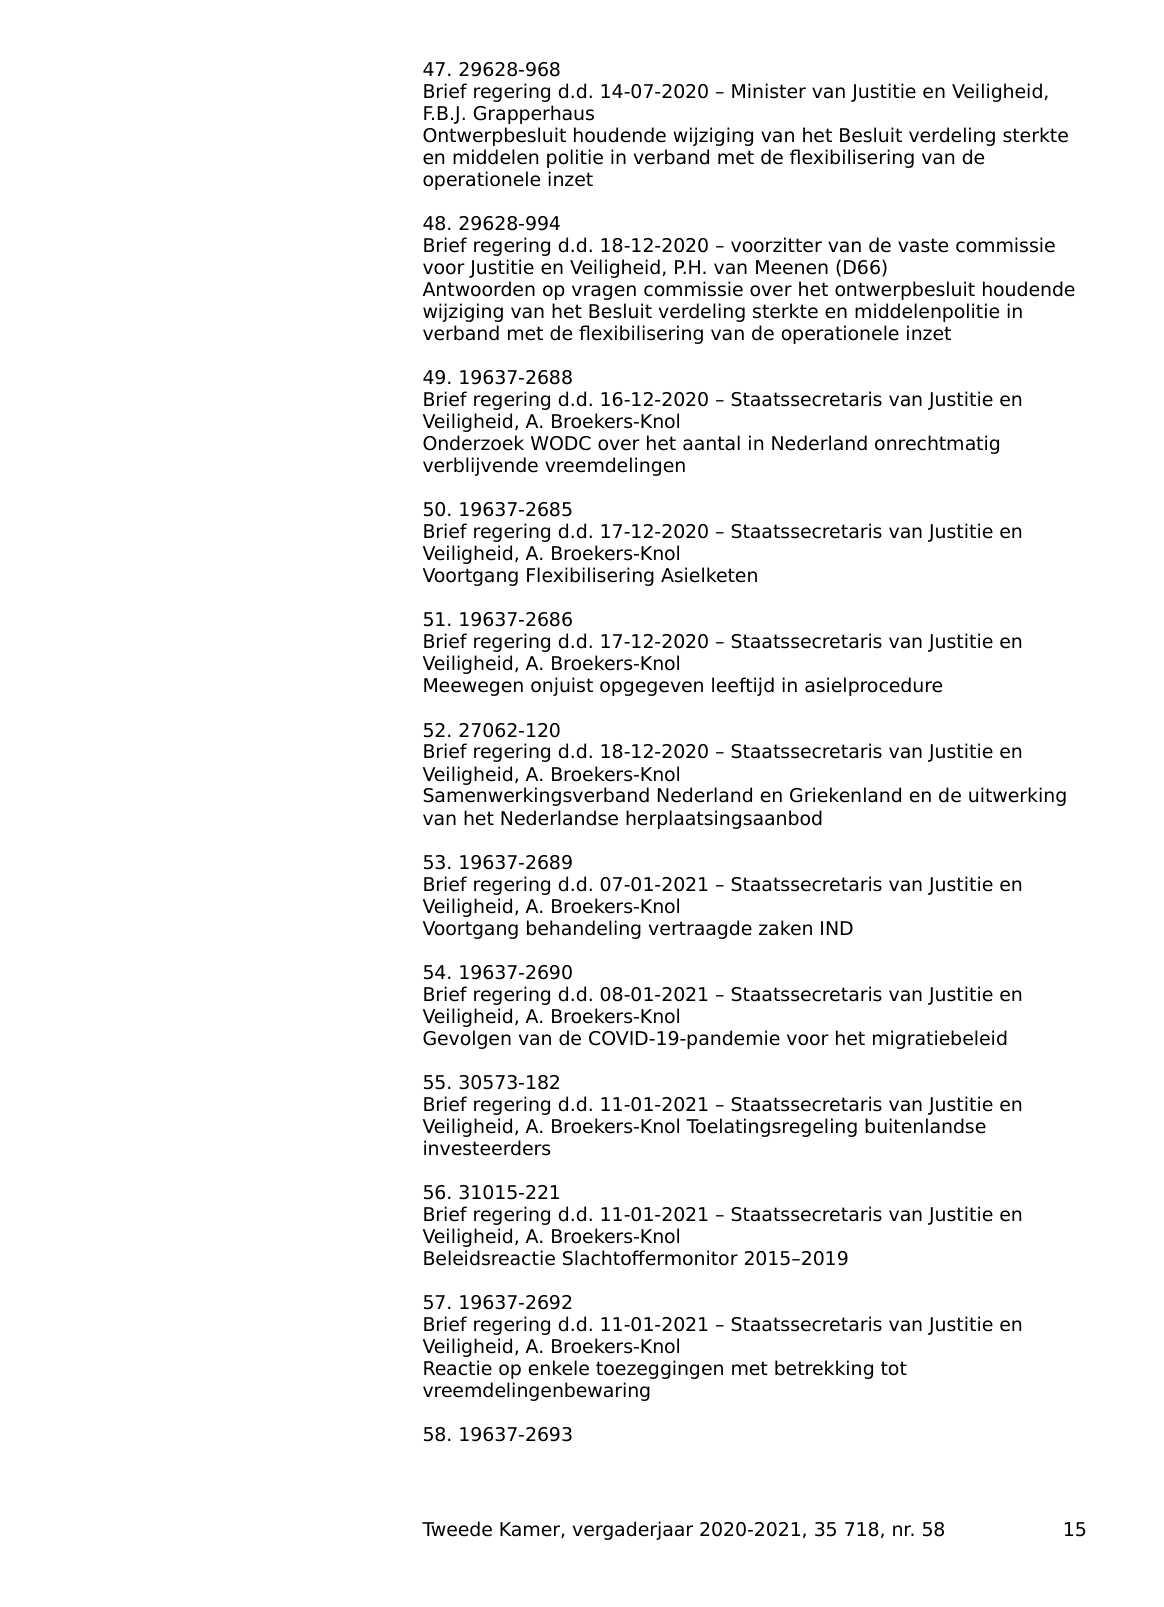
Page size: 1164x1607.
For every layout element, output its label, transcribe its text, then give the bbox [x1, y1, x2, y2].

text Brief regering d.d. 18-12-2020 – Staatssecretaris van Justitie en Veiligheid, A. Broekers-Knol [422, 741, 1087, 785]
text 50. 19637-2685 [422, 499, 1087, 521]
text Reactie op enkele toezeggingen met betrekking tot vreemdelingenbewaring [422, 1358, 1087, 1402]
text Brief regering d.d. 17-12-2020 – Staatssecretaris van Justitie en Veiligheid, A. Broekers-Knol [422, 521, 1087, 565]
text 55. 30573-182 [422, 1072, 1087, 1094]
text 48. 29628-994 [422, 213, 1087, 235]
text 49. 19637-2688 [422, 367, 1087, 389]
text 52. 27062-120 [422, 719, 1087, 741]
text Brief regering d.d. 08-01-2021 – Staatssecretaris van Justitie en Veiligheid, A. Broekers-Knol [422, 984, 1087, 1028]
text 56. 31015-221 [422, 1182, 1087, 1204]
text Brief regering d.d. 18-12-2020 – voorzitter van de vaste commissie voor Justitie en Veiligheid, P.H. van Meenen (D66) [422, 235, 1087, 279]
text Beleidsreactie Slachtoffermonitor 2015–2019 [422, 1248, 1087, 1270]
text Brief regering d.d. 14-07-2020 – Minister van Justitie en Veiligheid, F.B.J. Grapperhaus [422, 81, 1087, 125]
text Brief regering d.d. 07-01-2021 – Staatssecretaris van Justitie en Veiligheid, A. Broekers-Knol [422, 873, 1087, 917]
text Voortgang behandeling vertraagde zaken IND [422, 917, 1087, 939]
text 51. 19637-2686 [422, 609, 1087, 631]
text 58. 19637-2693 [422, 1424, 1087, 1446]
text Brief regering d.d. 17-12-2020 – Staatssecretaris van Justitie en Veiligheid, A. Broekers-Knol [422, 631, 1087, 675]
text Brief regering d.d. 11-01-2021 – Staatssecretaris van Justitie en Veiligheid, A. Broekers-Knol Toelatingsregeling buitenlandse investeerders [422, 1094, 1087, 1160]
text Onderzoek WODC over het aantal in Nederland onrechtmatig verblijvende vreemdelingen [422, 433, 1087, 477]
text 57. 19637-2692 [422, 1292, 1087, 1314]
text Brief regering d.d. 11-01-2021 – Staatssecretaris van Justitie en Veiligheid, A. Broekers-Knol [422, 1204, 1087, 1248]
text Brief regering d.d. 16-12-2020 – Staatssecretaris van Justitie en Veiligheid, A. Broekers-Knol [422, 389, 1087, 433]
text Samenwerkingsverband Nederland en Griekenland en de uitwerking van het Nederlandse herplaatsingsaanbod [422, 785, 1087, 829]
text 54. 19637-2690 [422, 962, 1087, 984]
text Ontwerpbesluit houdende wijziging van het Besluit verdeling sterkte en middelen politie in verband met de flexibilisering van de operationele inzet [422, 125, 1087, 191]
text Antwoorden op vragen commissie over het ontwerpbesluit houdende wijziging van het Besluit verdeling sterkte en middelenpolitie in verband met de flexibilisering van de operationele inzet [422, 279, 1087, 345]
text 47. 29628-968 [422, 59, 1087, 81]
text 53. 19637-2689 [422, 852, 1087, 873]
text Gevolgen van de COVID-19-pandemie voor het migratiebeleid [422, 1028, 1087, 1049]
text Voortgang Flexibilisering Asielketen [422, 565, 1087, 587]
text Meewegen onjuist opgegeven leeftijd in asielprocedure [422, 675, 1087, 697]
text Brief regering d.d. 11-01-2021 – Staatssecretaris van Justitie en Veiligheid, A. Broekers-Knol [422, 1314, 1087, 1358]
